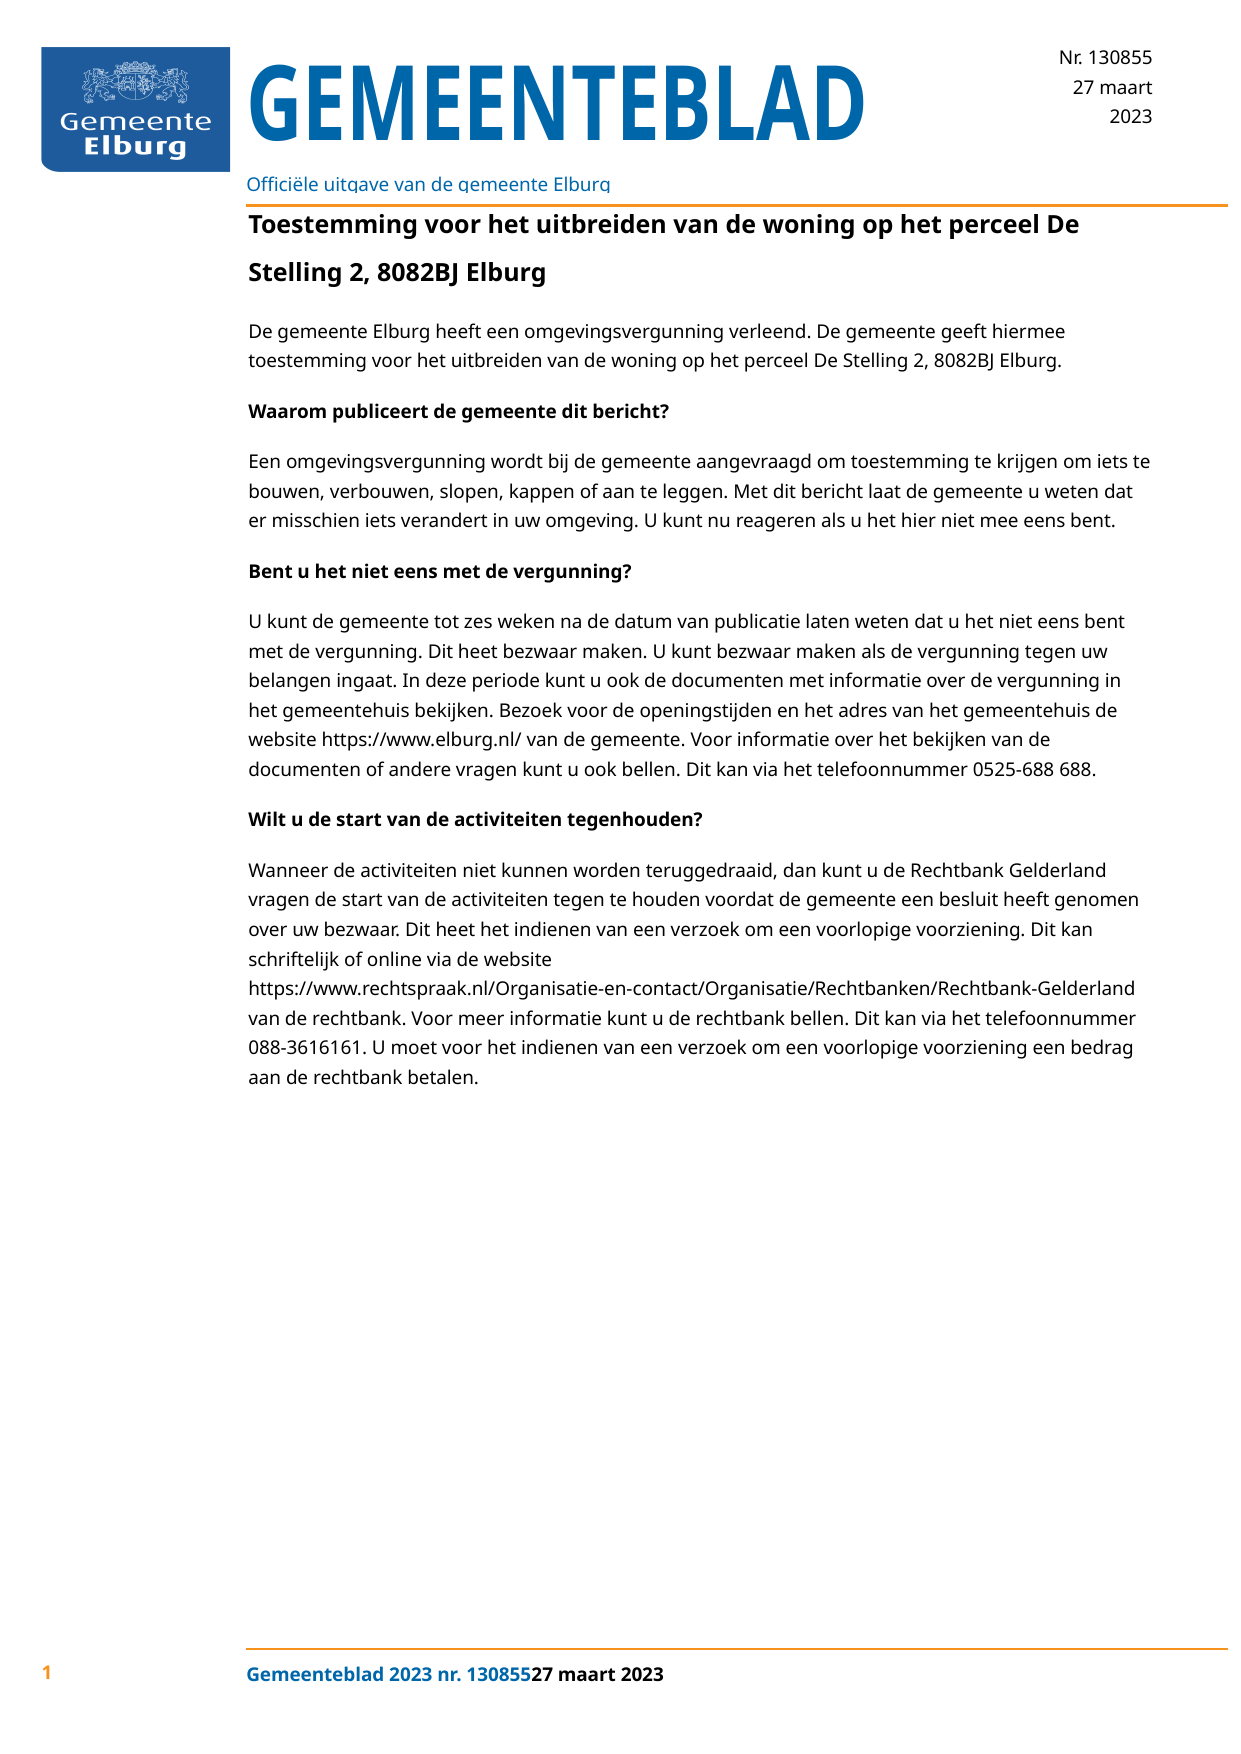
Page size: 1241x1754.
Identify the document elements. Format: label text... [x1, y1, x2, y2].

text Wilt u de start van de activiteiten tegenhouden? [248, 807, 1152, 832]
text U kunt de gemeente tot zes weken na de datum van publicatie laten weten dat u het niet eens bent met de vergunning. Dit heet bezwaar maken. U kunt bezwaar maken als de vergunning tegen uw belangen ingaat. In deze periode kunt u ook de documenten met informatie over de vergunning in het gemeentehuis bekijken. Bezoek voor de openingstijden en het adres van het gemeentehuis de website https://www.elburg.nl/ van de gemeente. Voor informatie over het bekijken van de documenten of andere vragen kunt u ook bellen. Dit kan via het telefoonnummer 0525-688 688. [248, 608, 1152, 782]
text De gemeente Elburg heeft een omgevingsvergunning verleend. De gemeente geeft hiermee toestemming voor het uitbreiden van de woning op het perceel De Stelling 2, 8082BJ Elburg. [248, 318, 1152, 373]
text Bent u het niet eens met de vergunning? [248, 558, 1152, 584]
picture [41, 47, 231, 172]
text Wanneer de activiteiten niet kunnen worden teruggedraaid, dan kunt u de Rechtbank Gelderland vragen de start van de activiteiten tegen te houden voordat de gemeente een besluit heeft genomen over uw bezwaar. Dit heet het indienen van een verzoek om een voorlopige voorziening. Dit kan schriftelijk of online via de website https://www.rechtspraak.nl/Organisatie-en-contact/Organisatie/Rechtbanken/Rechtbank-Gelderland van de rechtbank. Voor meer informatie kunt u de rechtbank bellen. Dit kan via het telefoonnummer 088-3616161. U moet voor het indienen van een verzoek om een voorlopige voorziening een bedrag aan de rechtbank betalen. [248, 857, 1152, 1090]
text Toestemming voor het uitbreiden van de woning op het perceel De Stelling 2, 8082BJ Elburg [248, 207, 1152, 288]
text Een omgevingsvergunning wordt bij de gemeente aangevraagd om toestemming te krijgen om iets te bouwen, verbouwen, slopen, kappen of aan te leggen. Met dit bericht laat de gemeente u weten dat er misschien iets verandert in uw omgeving. U kunt nu reageren als u het hier niet mee eens bent. [248, 448, 1152, 533]
text Waarom publiceert de gemeente dit bericht? [248, 398, 1152, 424]
